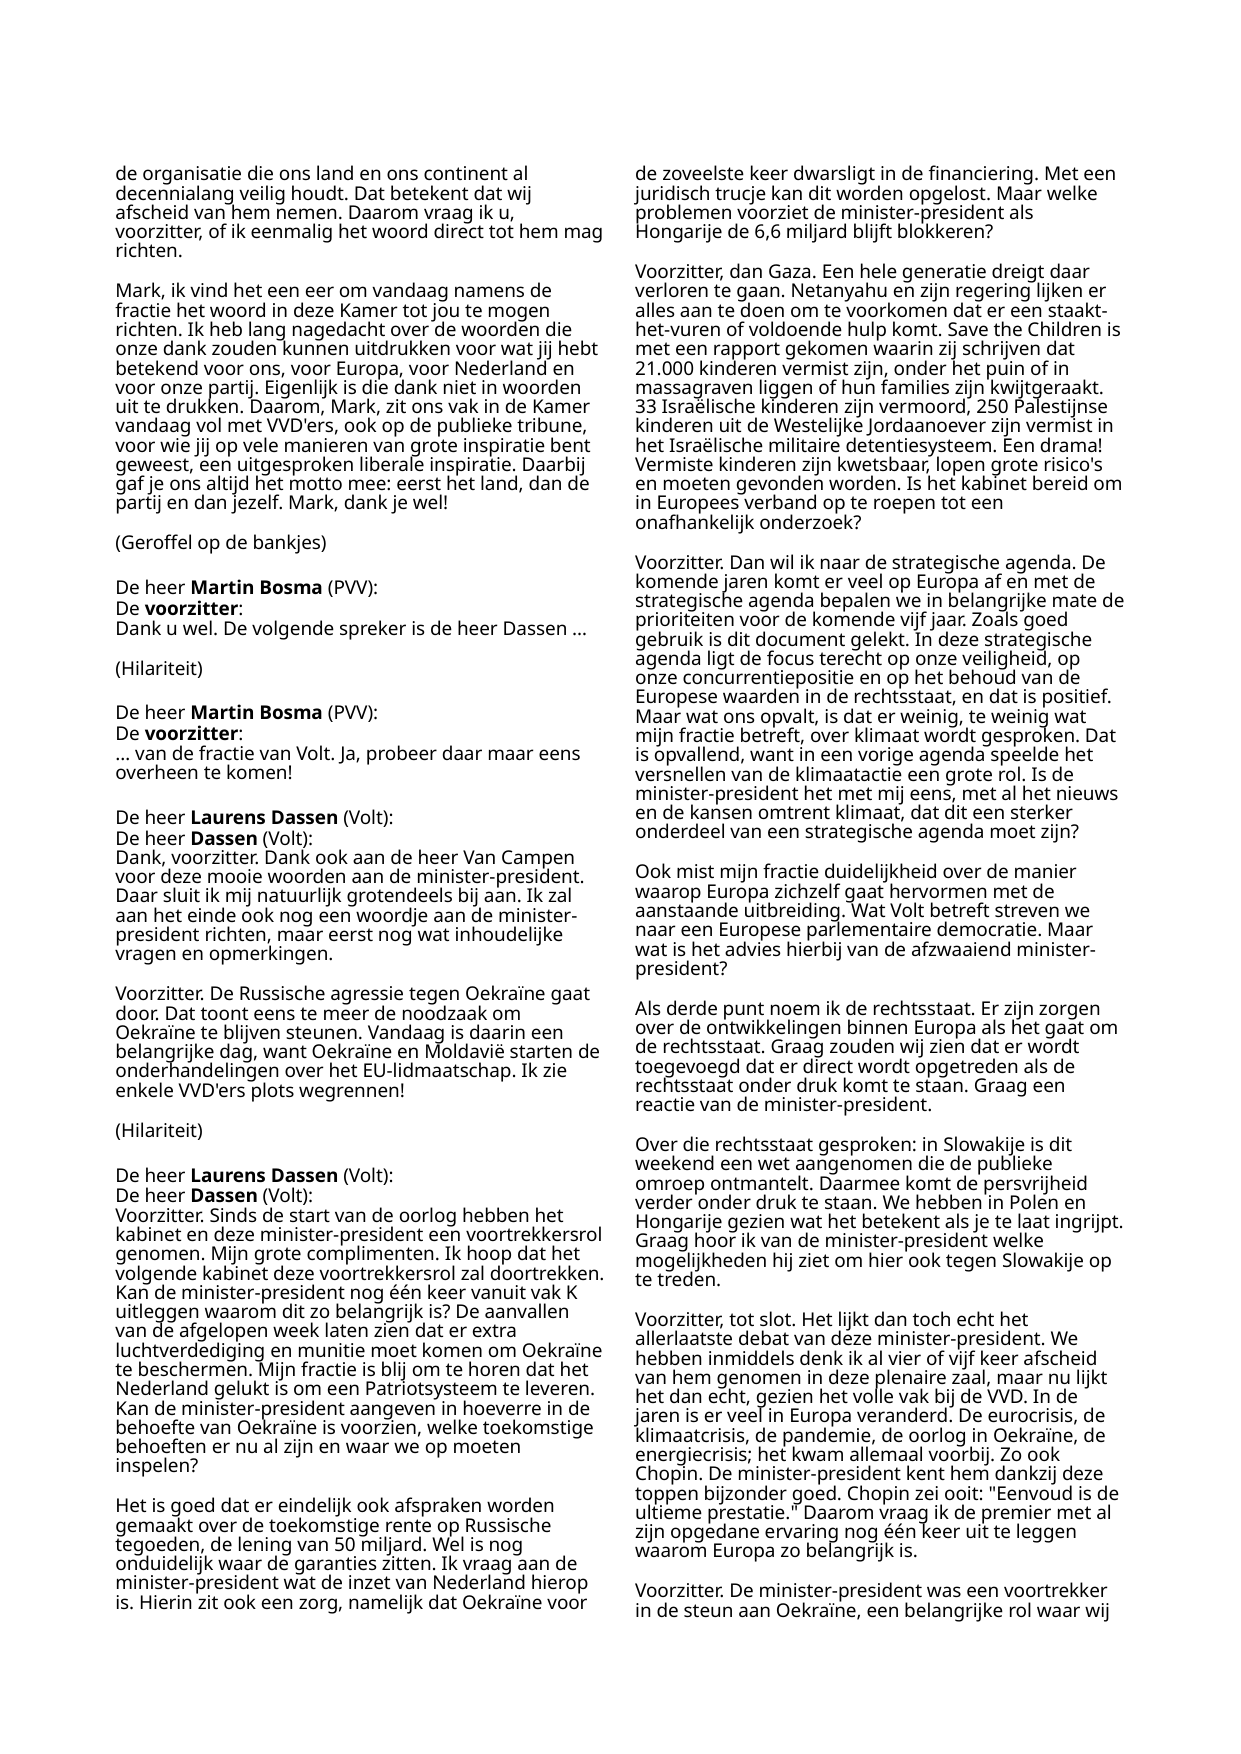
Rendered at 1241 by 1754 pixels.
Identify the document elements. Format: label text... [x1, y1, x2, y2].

text De heer Laurens Dassen (Volt): [115, 804, 605, 830]
text Ook mist mijn fractie duidelijkheid over de manier waarop Europa zichzelf gaat hervormen met de aanstaande uitbreiding. Wat Volt betreft streven we naar een Europese parlementaire democratie. Maar wat is het advies hierbij van de afzwaaiend minister-president? [635, 863, 1125, 979]
text Het is goed dat er eindelijk ook afspraken worden gemaakt over de toekomstige rente op Russische tegoeden, de lening van 50 miljard. Wel is nog onduidelijk waar de garanties zitten. Ik vraag aan de minister-president wat de inzet van Nederland hierop is. Hierin zit ook een zorg, namelijk dat Oekraïne voor [115, 1497, 605, 1613]
text (Hilariteit) [115, 659, 605, 679]
text … van de fractie van Volt. Ja, probeer daar maar eens overheen te komen! [115, 744, 605, 783]
text De heer Laurens Dassen (Volt): [115, 1162, 605, 1187]
text Mark, ik vind het een eer om vandaag namens de fractie het woord in deze Kamer tot jou te mogen richten. Ik heb lang nagedacht over de woorden die onze dank zouden kunnen uitdrukken voor wat jij hebt betekend voor ons, voor Europa, voor Nederland en voor onze partij. Eigenlijk is die dank niet in woorden uit te drukken. Daarom, Mark, zit ons vak in de Kamer vandaag vol met VVD'ers, ook op de publieke tribune, voor wie jij op vele manieren van grote inspiratie bent geweest, een uitgesproken liberale inspiratie. Daarbij gaf je ons altijd het motto mee: eerst het land, dan de partij en dan jezelf. Mark, dank je wel! [115, 282, 605, 514]
text De heer Martin Bosma (PVV): [115, 574, 605, 600]
text Dank, voorzitter. Dank ook aan de heer Van Campen voor deze mooie woorden aan de minister-president. Daar sluit ik mij natuurlijk grotendeels bij aan. Ik zal aan het einde ook nog een woordje aan de minister-president richten, maar eerst nog wat inhoudelijke vragen en opmerkingen. [115, 849, 605, 964]
text De voorzitter: [115, 725, 605, 744]
text Voorzitter. Dan wil ik naar de strategische agenda. De komende jaren komt er veel op Europa af en met de strategische agenda bepalen we in belangrijke mate de prioriteiten voor de komende vijf jaar. Zoals goed gebruik is dit document gelekt. In deze strategische agenda ligt de focus terecht op onze veiligheid, op onze concurrentiepositie en op het behoud van de Europese waarden in de rechtsstaat, en dat is positief. Maar wat ons opvalt, is dat er weinig, te weinig wat mijn fractie betreft, over klimaat wordt gesproken. Dat is opvallend, want in een vorige agenda speelde het versnellen van de klimaatactie een grote rol. Is de minister-president het met mij eens, met al het nieuws en de kansen omtrent klimaat, dat dit een sterker onderdeel van een strategische agenda moet zijn? [635, 554, 1125, 843]
text Als derde punt noem ik de rechtsstaat. Er zijn zorgen over de ontwikkelingen binnen Europa als het gaat om de rechtsstaat. Graag zouden wij zien dat er wordt toegevoegd dat er direct wordt opgetreden als de rechtsstaat onder druk komt te staan. Graag een reactie van de minister-president. [635, 1000, 1125, 1115]
text Over die rechtsstaat gesproken: in Slowakije is dit weekend een wet aangenomen die de publieke omroep ontmantelt. Daarmee komt de persvrijheid verder onder druk te staan. We hebben in Polen en Hongarije gezien wat het betekent als je te laat ingrijpt. Graag hoor ik van de minister-president welke mogelijkheden hij ziet om hier ook tegen Slowakije op te treden. [635, 1136, 1125, 1290]
text De heer Dassen (Volt): [115, 1187, 605, 1207]
text De heer Dassen (Volt): [115, 830, 605, 849]
text Dank u wel. De volgende spreker is de heer Dassen … [115, 619, 605, 639]
text (Hilariteit) [115, 1122, 605, 1141]
text de zoveelste keer dwarsligt in de financiering. Met een juridisch trucje kan dit worden opgelost. Maar welke problemen voorziet de minister-president als Hongarije de 6,6 miljard blijft blokkeren? [635, 165, 1125, 242]
text Voorzitter, dan Gaza. Een hele generatie dreigt daar verloren te gaan. Netanyahu en zijn regering lijken er alles aan te doen om te voorkomen dat er een staakt-het-vuren of voldoende hulp komt. Save the Children is met een rapport gekomen waarin zij schrijven dat 21.000 kinderen vermist zijn, onder het puin of in massagraven liggen of hun families zijn kwijtgeraakt. 33 Israëlische kinderen zijn vermoord, 250 Palestijnse kinderen uit de Westelijke Jordaanoever zijn vermist in het Israëlische militaire detentiesysteem. Een drama! Vermiste kinderen zijn kwetsbaar, lopen grote risico's en moeten gevonden worden. Is het kabinet bereid om in Europees verband op te roepen tot een onafhankelijk onderzoek? [635, 263, 1125, 533]
text De voorzitter: [115, 600, 605, 619]
text De heer Martin Bosma (PVV): [115, 699, 605, 725]
text (Geroffel op de bankjes) [115, 534, 605, 554]
text de organisatie die ons land en ons continent al decennialang veilig houdt. Dat betekent dat wij afscheid van hem nemen. Daarom vraag ik u, voorzitter, of ik eenmalig het woord direct tot hem mag richten. [115, 165, 605, 262]
text Voorzitter. De minister-president was een voortrekker in de steun aan Oekraïne, een belangrijke rol waar wij [635, 1582, 1125, 1621]
text Voorzitter, tot slot. Het lijkt dan toch echt het allerlaatste debat van deze minister-president. We hebben inmiddels denk ik al vier of vijf keer afscheid van hem genomen in deze plenaire zaal, maar nu lijkt het dan echt, gezien het volle vak bij de VVD. In de jaren is er veel in Europa veranderd. De eurocrisis, de klimaatcrisis, de pandemie, de oorlog in Oekraïne, de energiecrisis; het kwam allemaal voorbij. Zo ook Chopin. De minister-president kent hem dankzij deze toppen bijzonder goed. Chopin zei ooit: "Eenvoud is de ultieme prestatie." Daarom vraag ik de premier met al zijn opgedane ervaring nog één keer uit te leggen waarom Europa zo belangrijk is. [635, 1311, 1125, 1562]
text Voorzitter. Sinds de start van de oorlog hebben het kabinet en deze minister-president een voortrekkersrol genomen. Mijn grote complimenten. Ik hoop dat het volgende kabinet deze voortrekkersrol zal doortrekken. Kan de minister-president nog één keer vanuit vak K uitleggen waarom dit zo belangrijk is? De aanvallen van de afgelopen week laten zien dat er extra luchtverdediging en munitie moet komen om Oekraïne te beschermen. Mijn fractie is blij om te horen dat het Nederland gelukt is om een Patriotsysteem te leveren. Kan de minister-president aangeven in hoeverre in de behoefte van Oekraïne is voorzien, welke toekomstige behoeften er nu al zijn en waar we op moeten inspelen? [115, 1207, 605, 1477]
text Voorzitter. De Russische agressie tegen Oekraïne gaat door. Dat toont eens te meer de noodzaak om Oekraïne te blijven steunen. Vandaag is daarin een belangrijke dag, want Oekraïne en Moldavië starten de onderhandelingen over het EU-lidmaatschap. Ik zie enkele VVD'ers plots wegrennen! [115, 985, 605, 1101]
